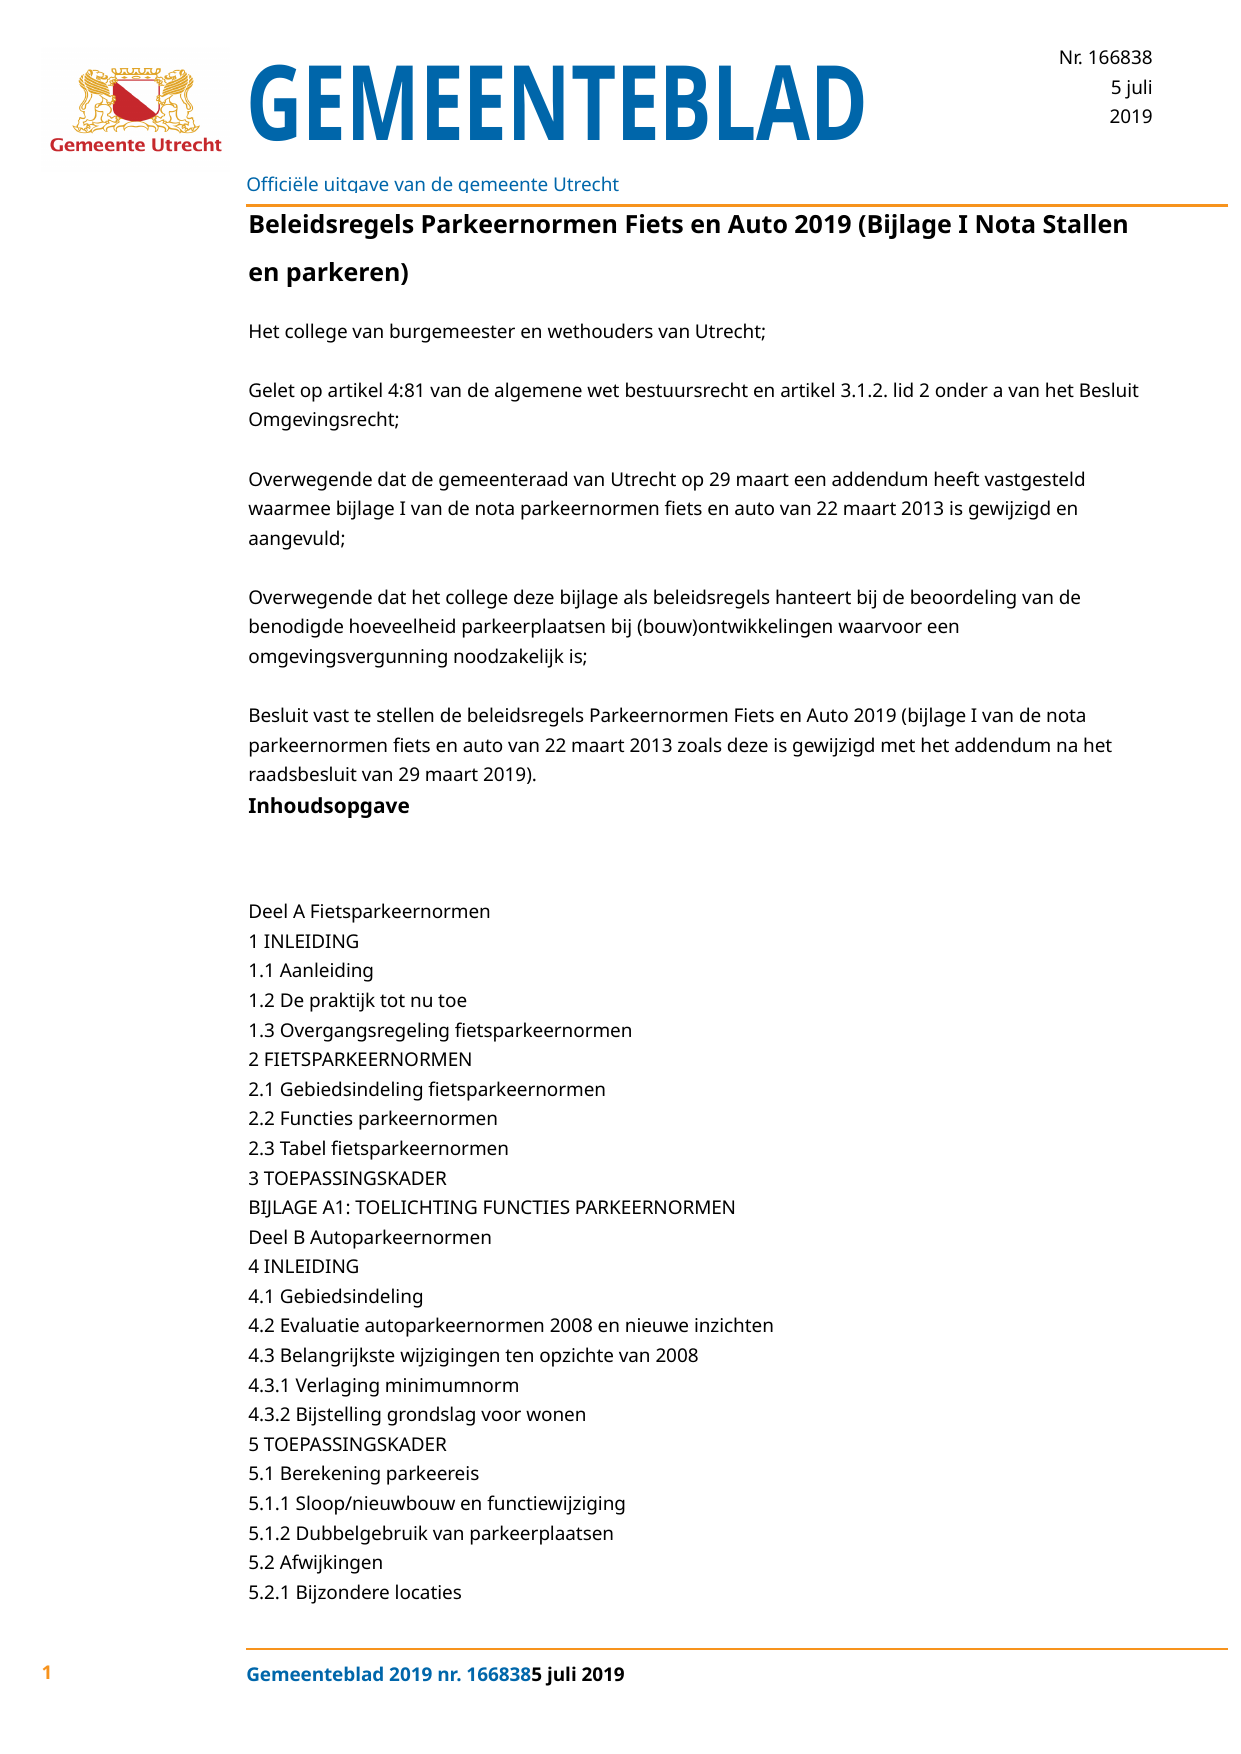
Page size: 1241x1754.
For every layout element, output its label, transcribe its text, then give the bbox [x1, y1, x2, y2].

text Overwegende dat de gemeenteraad van Utrecht op 29 maart een addendum heeft vastgesteld waarmee bijlage I van de nota parkeernormen fiets en auto van 22 maart 2013 is gewijzigd en aangevuld; [248, 466, 1152, 551]
text 3 TOEPASSINGSKADER [248, 1165, 1152, 1191]
text BIJLAGE A1: TOELICHTING FUNCTIES PARKEERNORMEN [248, 1194, 1152, 1220]
text 5.2.1 Bijzondere locaties [248, 1579, 1152, 1605]
text 2.1 Gebiedsindeling fietsparkeernormen [248, 1076, 1152, 1102]
text 4 INLEIDING [248, 1253, 1152, 1279]
text 1.3 Overgangsregeling fietsparkeernormen [248, 1017, 1152, 1043]
text 5 TOEPASSINGSKADER [248, 1431, 1152, 1457]
text 4.3.2 Bijstelling grondslag voor wonen [248, 1401, 1152, 1427]
text Gelet op artikel 4:81 van de algemene wet bestuursrecht en artikel 3.1.2. lid 2 onder a van het Besluit Omgevingsrecht; [248, 377, 1152, 432]
text Inhoudsopgave [248, 791, 1152, 820]
text Overwegende dat het college deze bijlage als beleidsregels hanteert bij de beoordeling van de benodigde hoeveelheid parkeerplaatsen bij (bouw)ontwikkelingen waarvoor een omgevingsvergunning noodzakelijk is; [248, 584, 1152, 669]
text 2.3 Tabel fietsparkeernormen [248, 1135, 1152, 1161]
text 2.2 Functies parkeernormen [248, 1106, 1152, 1131]
text Het college van burgemeester en wethouders van Utrecht; [248, 318, 1152, 344]
text 4.3.1 Verlaging minimumnorm [248, 1372, 1152, 1398]
text 2 FIETSPARKEERNORMEN [248, 1046, 1152, 1072]
text 1.2 De praktijk tot nu toe [248, 987, 1152, 1013]
text 1.1 Aanleiding [248, 958, 1152, 983]
text 4.1 Gebiedsindeling [248, 1283, 1152, 1309]
text 5.1.2 Dubbelgebruik van parkeerplaatsen [248, 1520, 1152, 1546]
text Besluit vast te stellen de beleidsregels Parkeernormen Fiets en Auto 2019 (bijlage I van de nota parkeernormen fiets en auto van 22 maart 2013 zoals deze is gewijzigd met het addendum na het raadsbesluit van 29 maart 2019). [248, 702, 1152, 787]
text 5.2 Afwijkingen [248, 1549, 1152, 1575]
text 5.1 Berekening parkeereis [248, 1461, 1152, 1486]
text 1 INLEIDING [248, 928, 1152, 954]
text 5.1.1 Sloop/nieuwbouw en functiewijziging [248, 1490, 1152, 1516]
text Deel A Fietsparkeernormen [248, 898, 1152, 924]
text 4.3 Belangrijkste wijzigingen ten opzichte van 2008 [248, 1342, 1152, 1368]
text 4.2 Evaluatie autoparkeernormen 2008 en nieuwe inzichten [248, 1313, 1152, 1338]
text Beleidsregels Parkeernormen Fiets en Auto 2019 (Bijlage I Nota Stallen en parkeren) [248, 207, 1152, 288]
picture [41, 47, 231, 172]
text Deel B Autoparkeernormen [248, 1224, 1152, 1250]
